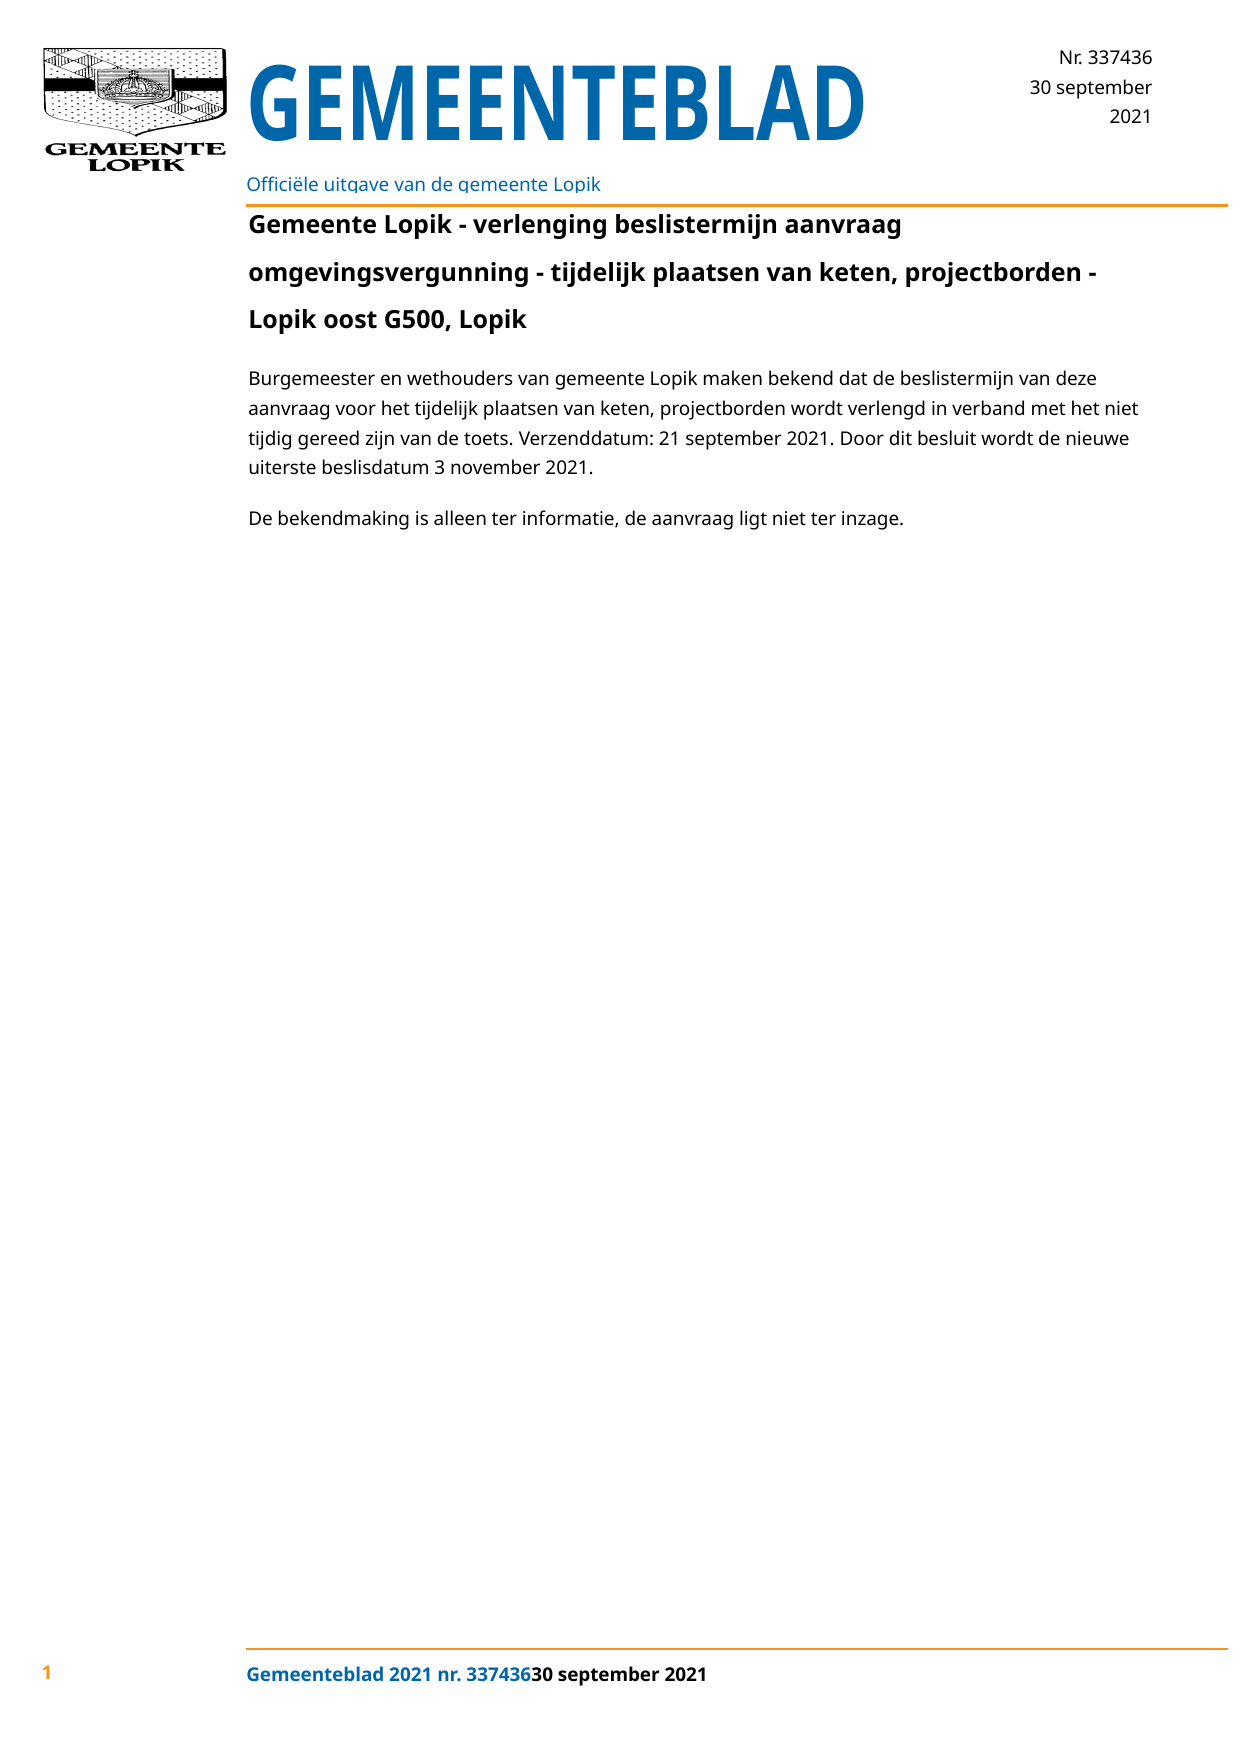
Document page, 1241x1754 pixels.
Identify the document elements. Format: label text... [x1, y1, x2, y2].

picture [41, 47, 231, 172]
text Gemeente Lopik - verlenging beslistermijn aanvraag omgevingsvergunning - tijdelijk plaatsen van keten, projectborden - Lopik oost G500, Lopik [248, 207, 1152, 336]
text De bekendmaking is alleen ter informatie, de aanvraag ligt niet ter inzage. [248, 505, 1152, 530]
text Burgemeester en wethouders van gemeente Lopik maken bekend dat de beslistermijn van deze aanvraag voor het tijdelijk plaatsen van keten, projectborden wordt verlengd in verband met het niet tijdig gereed zijn van de toets. Verzenddatum: 21 september 2021. Door dit besluit wordt de nieuwe uiterste beslisdatum 3 november 2021. [248, 366, 1152, 480]
